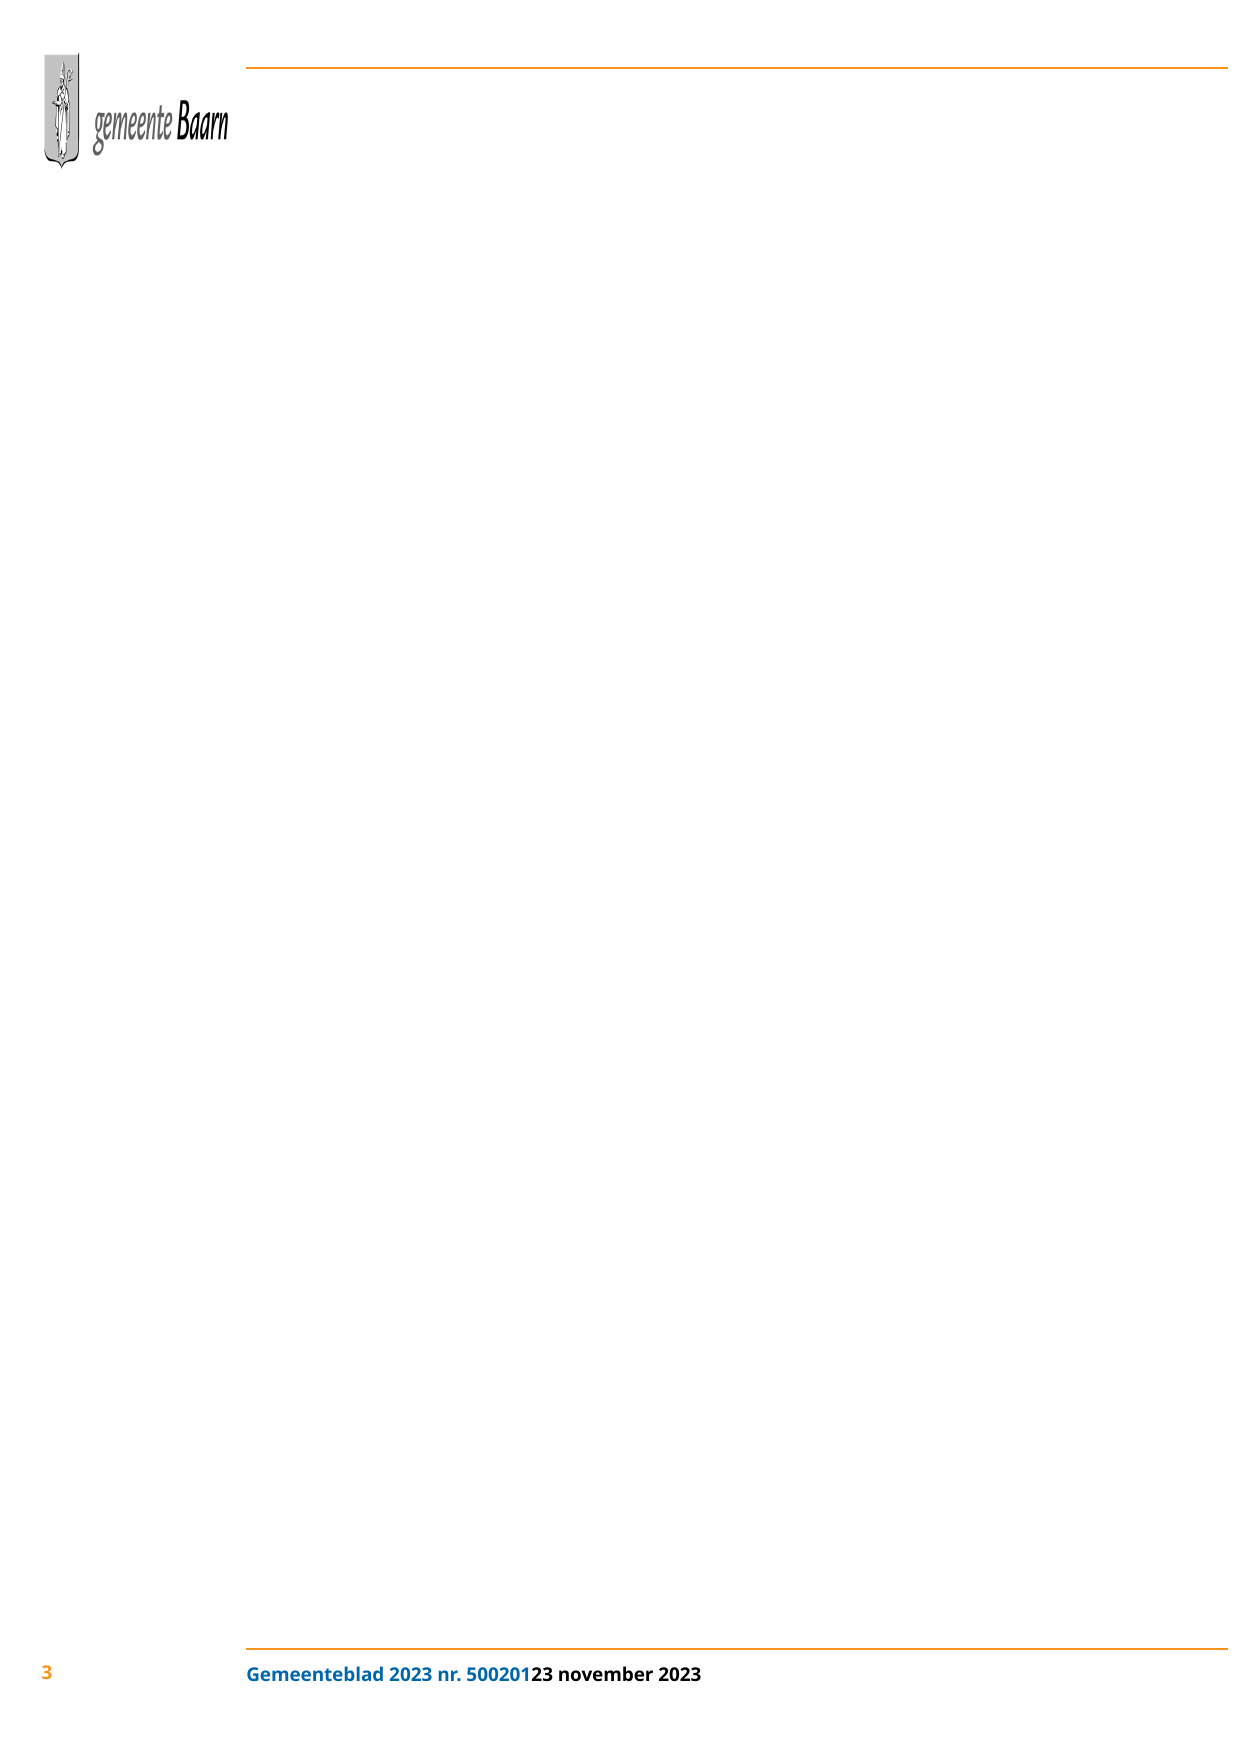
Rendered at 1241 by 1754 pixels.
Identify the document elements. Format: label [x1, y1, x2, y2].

picture [41, 47, 231, 172]
